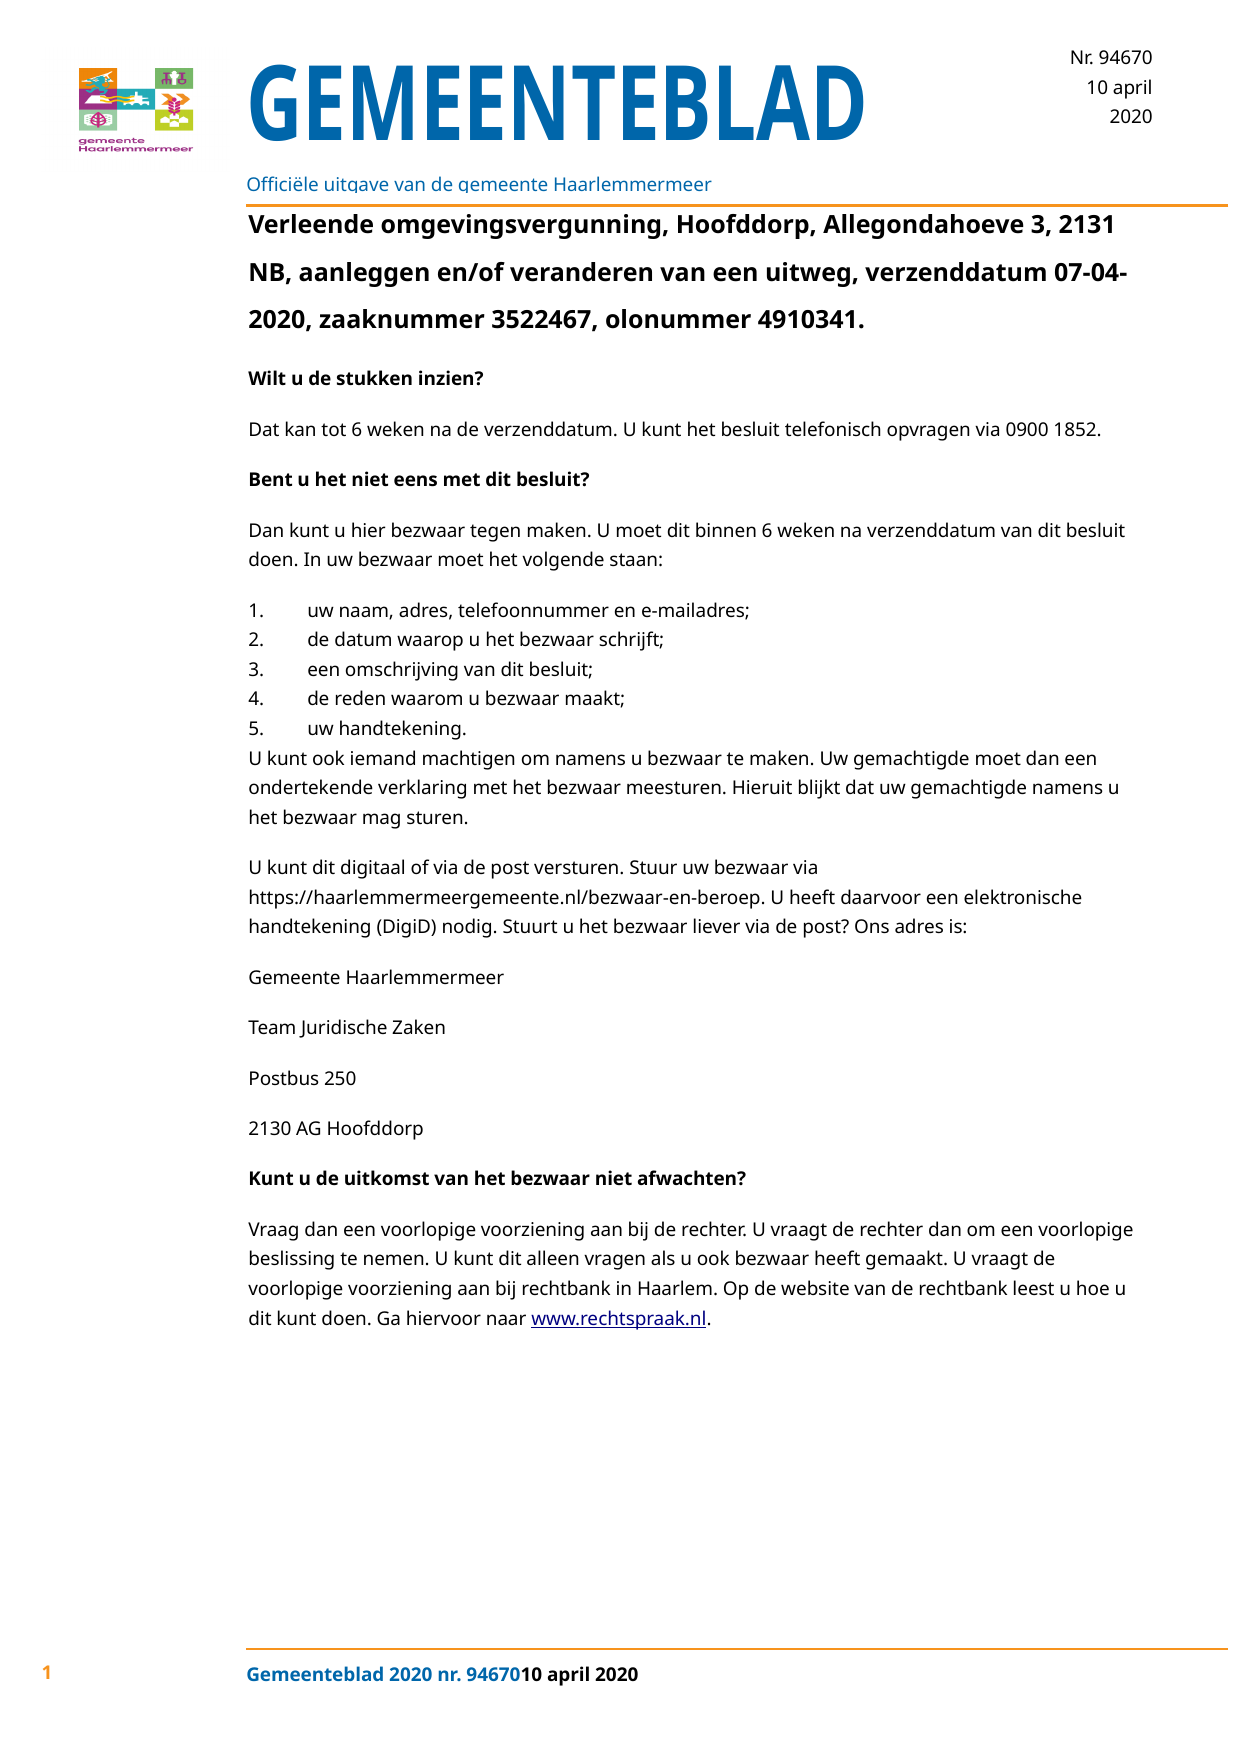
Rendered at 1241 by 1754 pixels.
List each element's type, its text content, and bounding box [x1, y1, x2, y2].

list een omschrijving van dit besluit; [248, 656, 1152, 682]
text Postbus 250 [248, 1065, 1152, 1090]
text Vraag dan een voorlopige voorziening aan bij de rechter. U vraagt de rechter dan om een voorlopige beslissing te nemen. U kunt dit alleen vragen als u ook bezwaar heeft gemaakt. U vraagt de voorlopige voorziening aan bij rechtbank in Haarlem. Op de website van de rechtbank leest u hoe u dit kunt doen. Ga hiervoor naar www.rechtspraak.nl. [248, 1216, 1152, 1330]
text Wilt u de stukken inzien? [248, 366, 1152, 391]
text Dat kan tot 6 weken na de verzenddatum. U kunt het besluit telefonisch opvragen via 0900 1852. [248, 416, 1152, 442]
text Bent u het niet eens met dit besluit? [248, 466, 1152, 492]
text Dan kunt u hier bezwaar tegen maken. U moet dit binnen 6 weken na verzenddatum van dit besluit doen. In uw bezwaar moet het volgende staan: [248, 517, 1152, 572]
text Verleende omgevingsvergunning, Hoofddorp, Allegondahoeve 3, 2131 NB, aanleggen en/of veranderen van een uitweg, verzenddatum 07-04-2020, zaaknummer 3522467, olonummer 4910341. [248, 207, 1152, 336]
list uw naam, adres, telefoonnummer en e-mailadres; [248, 597, 1152, 622]
list de datum waarop u het bezwaar schrijft; [248, 626, 1152, 652]
text 2130 AG Hoofddorp [248, 1115, 1152, 1141]
list de reden waarom u bezwaar maakt; [248, 686, 1152, 711]
text U kunt dit digitaal of via de post versturen. Stuur uw bezwaar via https://haarlemmermeergemeente.nl/bezwaar-en-beroep. U heeft daarvoor een elektronische handtekening (DigiD) nodig. Stuurt u het bezwaar liever via de post? Ons adres is: [248, 854, 1152, 939]
text Kunt u de uitkomst van het bezwaar niet afwachten? [248, 1166, 1152, 1191]
list uw handtekening. [248, 715, 1152, 741]
text U kunt ook iemand machtigen om namens u bezwaar te maken. Uw gemachtigde moet dan een ondertekende verklaring met het bezwaar meesturen. Hieruit blijkt dat uw gemachtigde namens u het bezwaar mag sturen. [248, 745, 1152, 829]
text Gemeente Haarlemmermeer [248, 964, 1152, 989]
text Team Juridische Zaken [248, 1014, 1152, 1040]
picture [41, 47, 231, 172]
